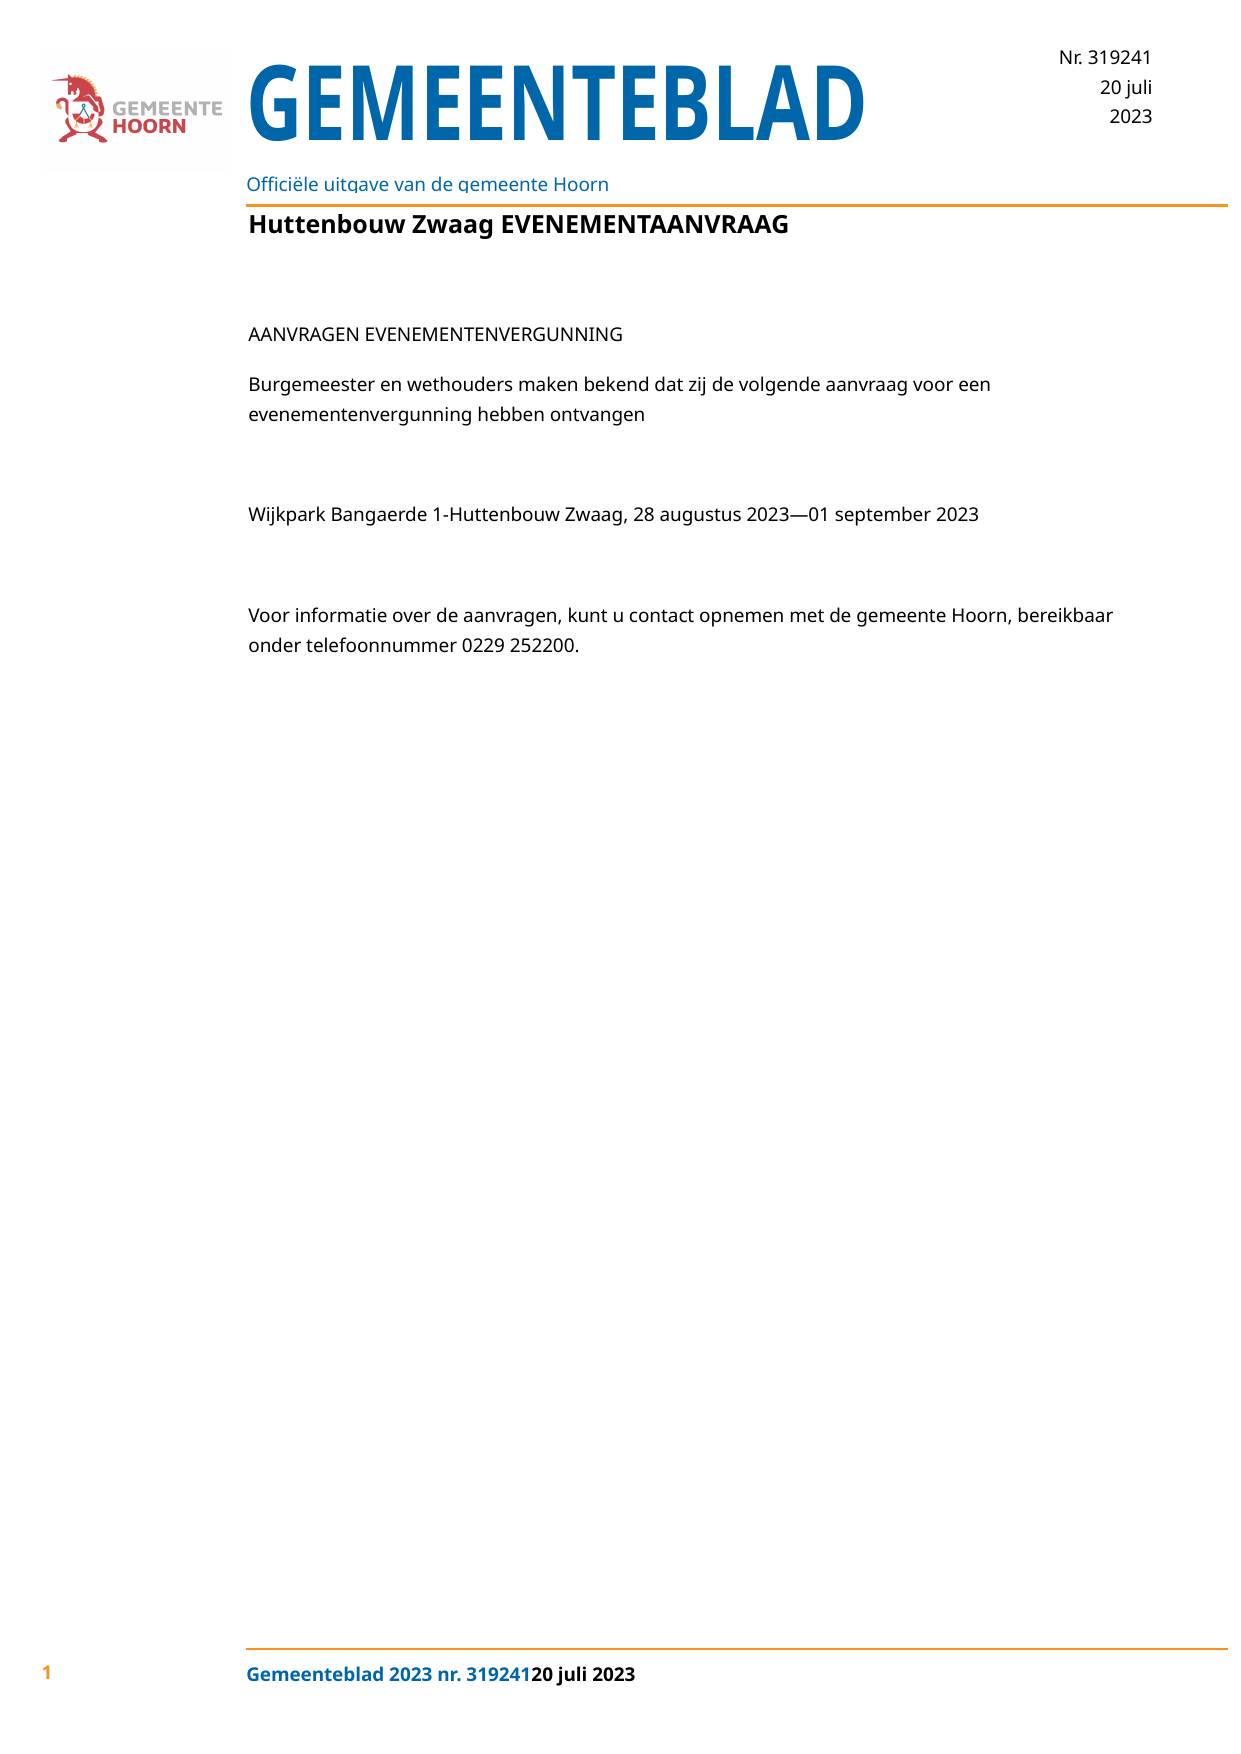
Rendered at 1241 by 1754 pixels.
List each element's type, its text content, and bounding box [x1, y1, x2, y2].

text Huttenbouw Zwaag EVENEMENTAANVRAAG [248, 207, 1152, 241]
picture [41, 47, 231, 172]
text AANVRAGEN EVENEMENTENVERGUNNING [248, 321, 1152, 346]
text Wijkpark Bangaerde 1-Huttenbouw Zwaag, 28 augustus 2023—01 september 2023 [248, 502, 1152, 527]
text Burgemeester en wethouders maken bekend dat zij de volgende aanvraag voor een evenementenvergunning hebben ontvangen [248, 371, 1152, 426]
text Voor informatie over de aanvragen, kunt u contact opnemen met de gemeente Hoorn, bereikbaar onder telefoonnummer 0229 252200. [248, 602, 1152, 658]
